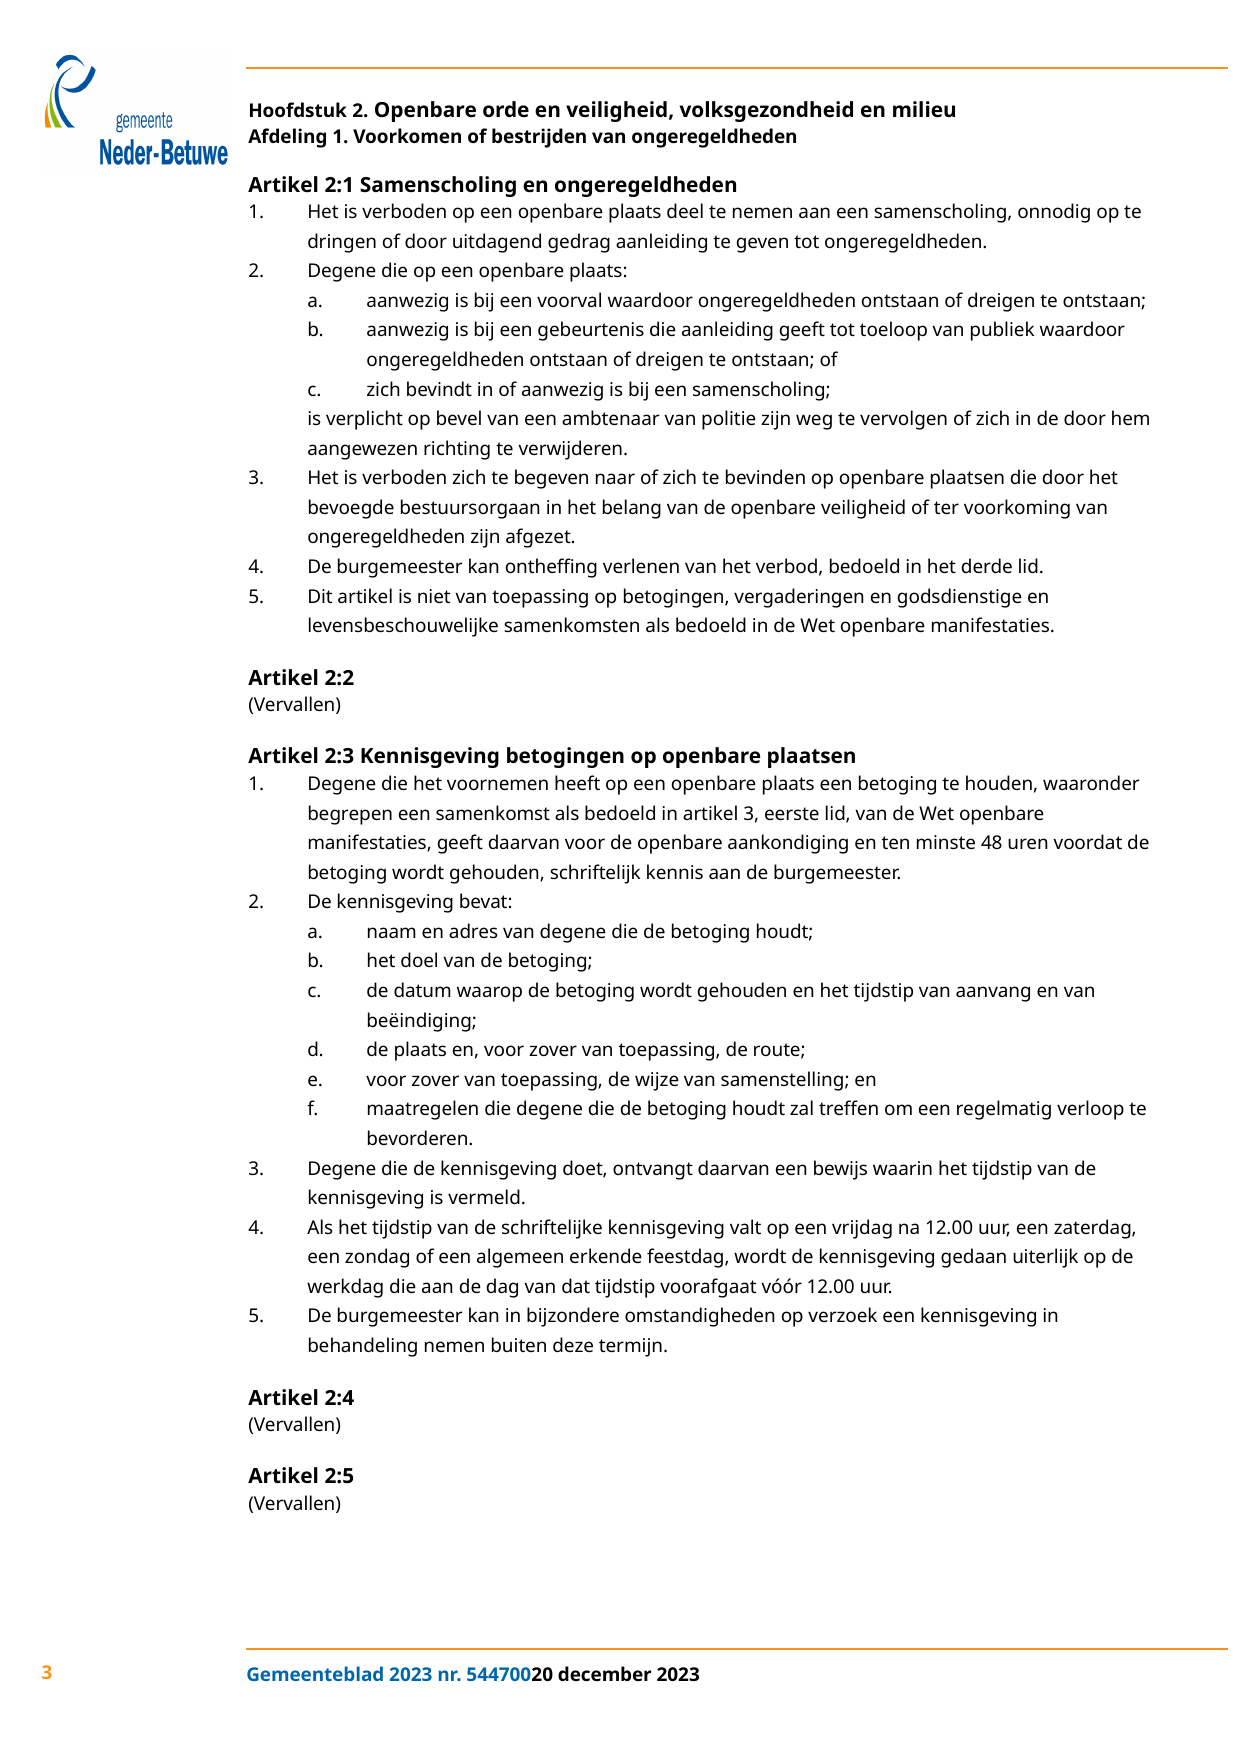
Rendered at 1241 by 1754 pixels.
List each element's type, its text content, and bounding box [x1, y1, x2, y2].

list Degene die op een openbare plaats: [248, 257, 1152, 283]
text Artikel 2:1 Samenscholing en ongeregeldheden [248, 170, 1152, 198]
list de datum waarop de betoging wordt gehouden en het tijdstip van aanvang en van beëindiging; [307, 977, 1152, 1032]
list maatregelen die degene die de betoging houdt zal treffen om een regelmatig verloop te bevorderen. [307, 1096, 1152, 1151]
list is verplicht op bevel van een ambtenaar van politie zijn weg te vervolgen of zich in de door hem aangewezen richting te verwijderen. [248, 405, 1152, 461]
list zich bevindt in of aanwezig is bij een samenscholing; [307, 376, 1152, 401]
text Artikel 2:5 [248, 1461, 1152, 1490]
list voor zover van toepassing, de wijze van samenstelling; en [307, 1066, 1152, 1092]
list Degene die het voornemen heeft op een openbare plaats een betoging te houden, waaronder begrepen een samenkomst als bedoeld in artikel 3, eerste lid, van de Wet openbare manifestaties, geeft daarvan voor de openbare aankondiging en ten minste 48 uren voordat de betoging wordt gehouden, schriftelijk kennis aan de burgemeester. [248, 770, 1152, 884]
list Als het tijdstip van de schriftelijke kennisgeving valt op een vrijdag na 12.00 uur, een zaterdag, een zondag of een algemeen erkende feestdag, wordt de kennisgeving gedaan uiterlijk op de werkdag die aan de dag van dat tijdstip voorafgaat vóór 12.00 uur. [248, 1214, 1152, 1299]
list De burgemeester kan ontheffing verlenen van het verbod, bedoeld in het derde lid. [248, 553, 1152, 579]
list Degene die de kennisgeving doet, ontvangt daarvan een bewijs waarin het tijdstip van de kennisgeving is vermeld. [248, 1155, 1152, 1210]
text (Vervallen) [248, 691, 1152, 717]
list naam en adres van degene die de betoging houdt; [307, 918, 1152, 944]
list het doel van de betoging; [307, 948, 1152, 973]
text Hoofdstuk 2. Openbare orde en veiligheid, volksgezondheid en milieu [248, 95, 1152, 123]
text Afdeling 1. Voorkomen of bestrijden van ongeregeldheden [248, 123, 1152, 149]
list de plaats en, voor zover van toepassing, de route; [307, 1036, 1152, 1062]
text (Vervallen) [248, 1411, 1152, 1437]
text Artikel 2:4 [248, 1383, 1152, 1411]
list De kennisgeving bevat: [248, 888, 1152, 914]
list Dit artikel is niet van toepassing op betogingen, vergaderingen en godsdienstige en levensbeschouwelijke samenkomsten als bedoeld in de Wet openbare manifestaties. [248, 583, 1152, 638]
list De burgemeester kan in bijzondere omstandigheden op verzoek een kennisgeving in behandeling nemen buiten deze termijn. [248, 1303, 1152, 1358]
text (Vervallen) [248, 1490, 1152, 1516]
list aanwezig is bij een gebeurtenis die aanleiding geeft tot toeloop van publiek waardoor ongeregeldheden ontstaan of dreigen te ontstaan; of [307, 317, 1152, 372]
list aanwezig is bij een voorval waardoor ongeregeldheden ontstaan of dreigen te ontstaan; [307, 287, 1152, 313]
list Het is verboden zich te begeven naar of zich te bevinden op openbare plaatsen die door het bevoegde bestuursorgaan in het belang van de openbare veiligheid of ter voorkoming van ongeregeldheden zijn afgezet. [248, 464, 1152, 549]
text Artikel 2:2 [248, 663, 1152, 691]
picture [41, 47, 231, 172]
list Het is verboden op een openbare plaats deel te nemen aan een samenscholing, onnodig op te dringen of door uitdagend gedrag aanleiding te geven tot ongeregeldheden. [248, 198, 1152, 253]
text Artikel 2:3 Kennisgeving betogingen op openbare plaatsen [248, 742, 1152, 770]
